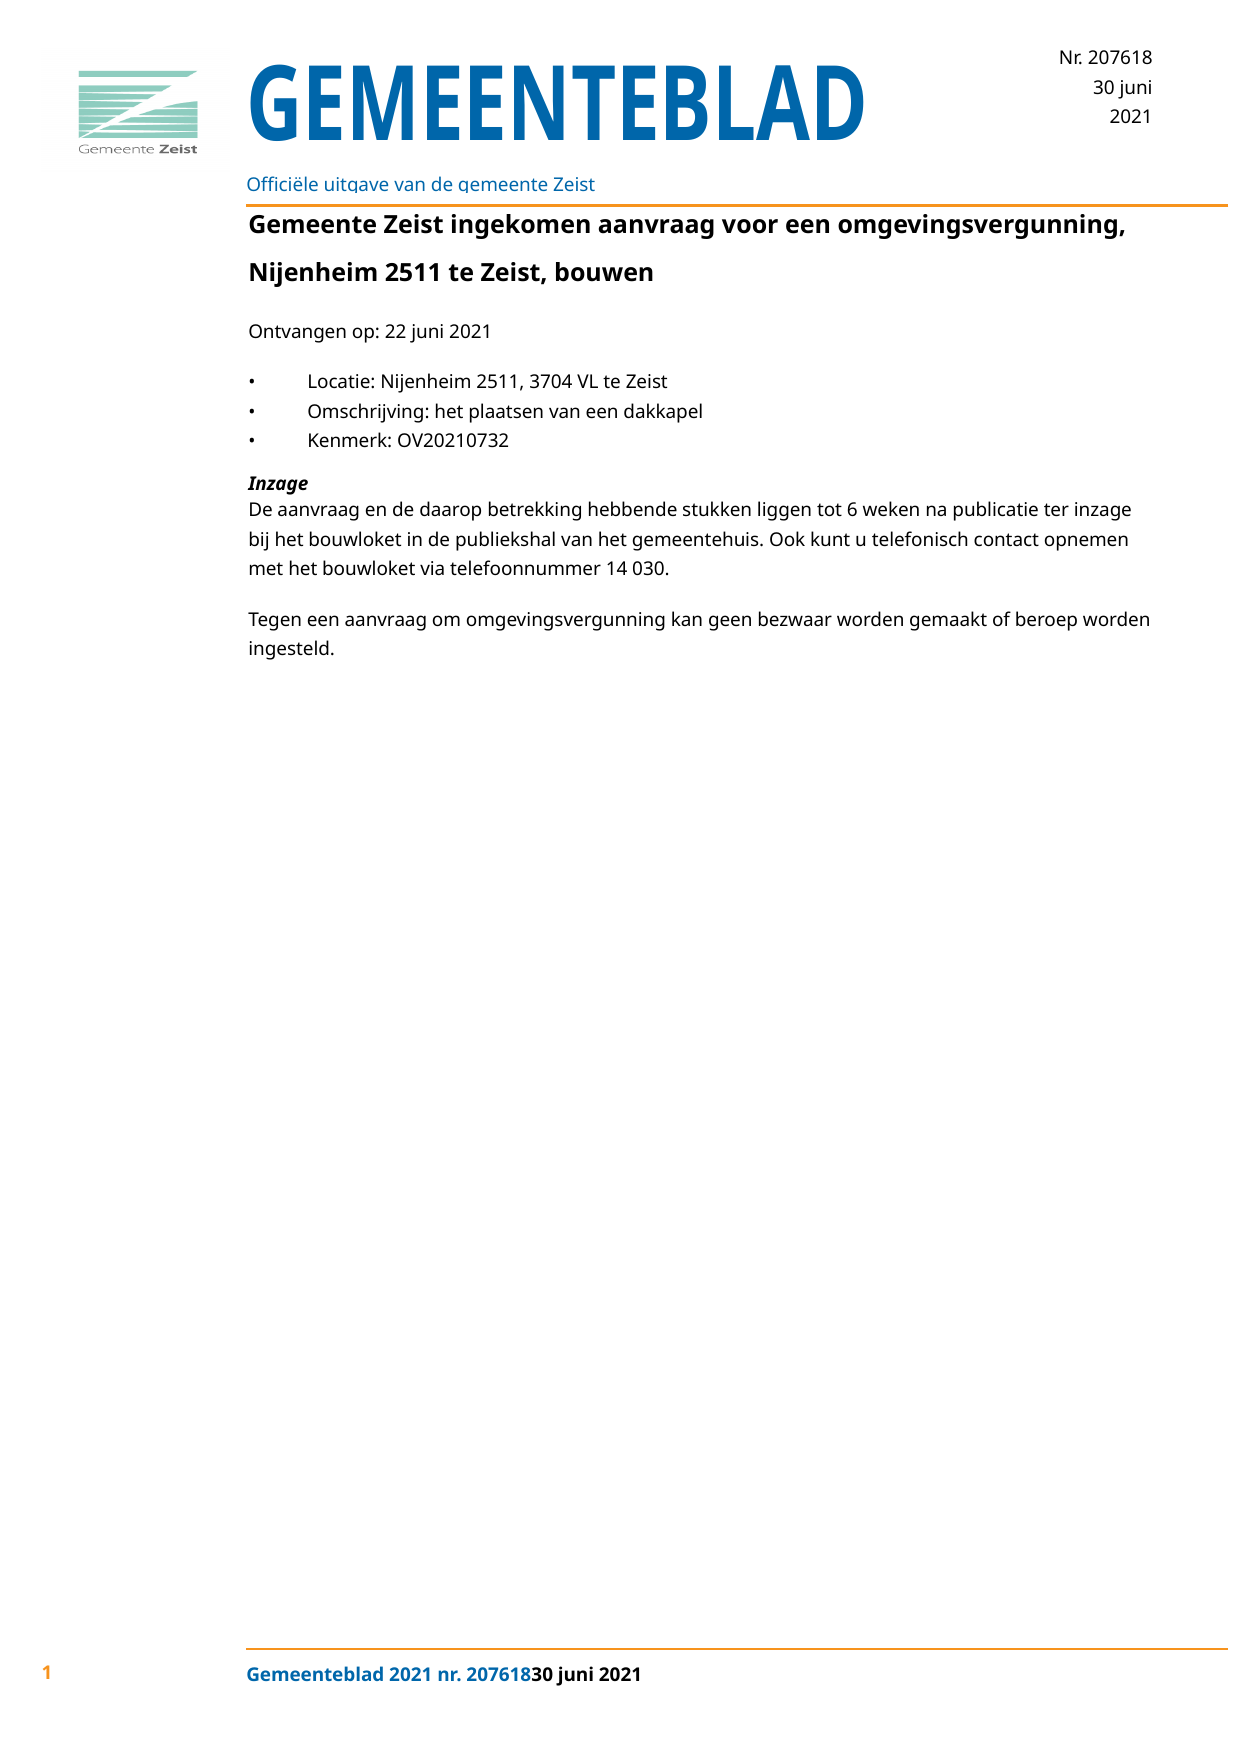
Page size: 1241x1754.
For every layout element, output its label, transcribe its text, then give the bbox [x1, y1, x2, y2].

picture [41, 47, 231, 172]
text De aanvraag en de daarop betrekking hebbende stukken liggen tot 6 weken na publicatie ter inzage bij het bouwloket in de publiekshal van het gemeentehuis. Ook kunt u telefonisch contact opnemen met het bouwloket via telefoonnummer 14 030. [248, 496, 1152, 581]
list Kenmerk: OV20210732 [248, 427, 1152, 453]
text Tegen een aanvraag om omgevingsvergunning kan geen bezwaar worden gemaakt of beroep worden ingesteld. [248, 606, 1152, 661]
text Gemeente Zeist ingekomen aanvraag voor een omgevingsvergunning, Nijenheim 2511 te Zeist, bouwen [248, 207, 1152, 288]
list Locatie: Nijenheim 2511, 3704 VL te Zeist [248, 368, 1152, 394]
text Ontvangen op: 22 juni 2021 [248, 318, 1152, 344]
text Inzage [248, 471, 1152, 496]
list Omschrijving: het plaatsen van een dakkapel [248, 398, 1152, 424]
